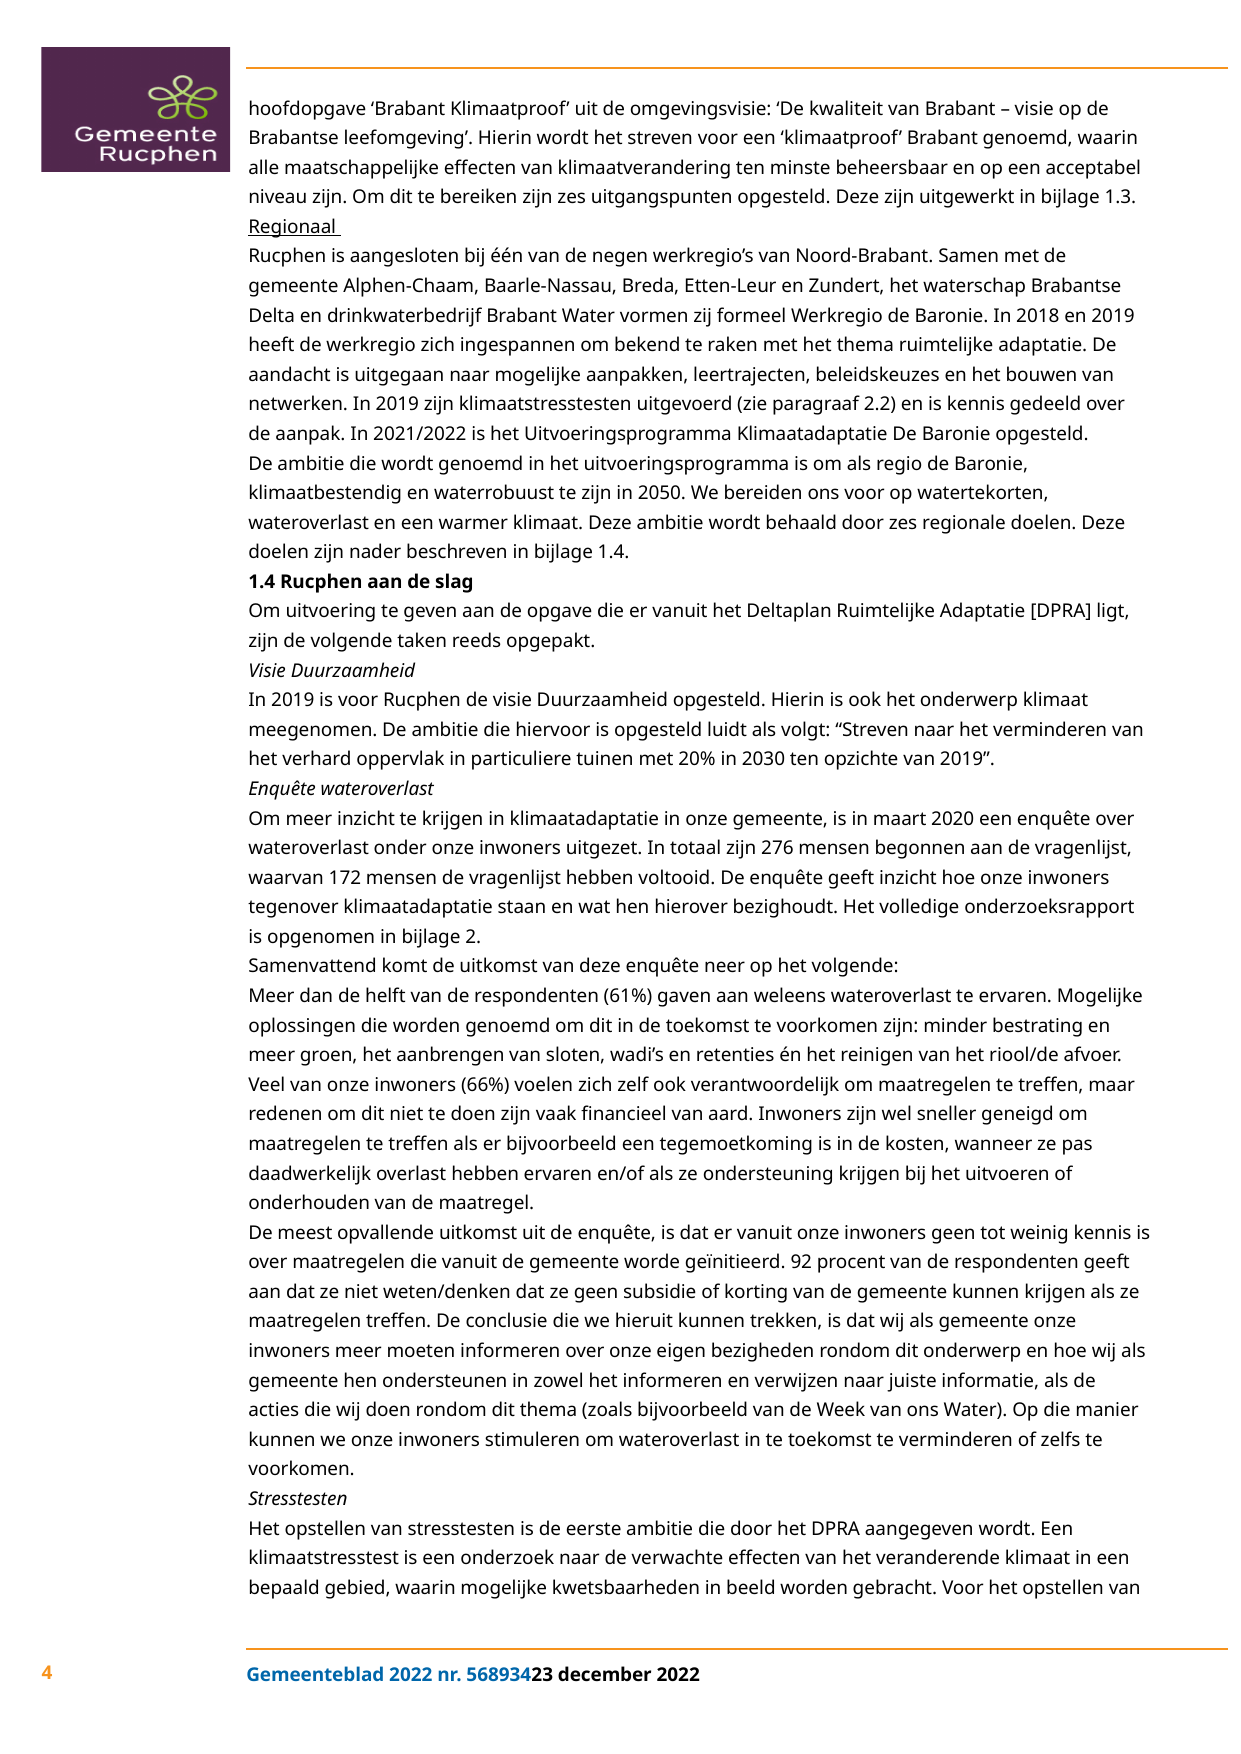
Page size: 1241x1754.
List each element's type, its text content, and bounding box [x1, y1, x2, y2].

text Rucphen is aangesloten bij één van de negen werkregio’s van Noord-Brabant. Samen met de gemeente Alphen-Chaam, Baarle-Nassau, Breda, Etten-Leur en Zundert, het waterschap Brabantse Delta en drinkwaterbedrijf Brabant Water vormen zij formeel Werkregio de Baronie. In 2018 en 2019 heeft de werkregio zich ingespannen om bekend te raken met het thema ruimtelijke adaptatie. De aandacht is uitgegaan naar mogelijke aanpakken, leertrajecten, beleidskeuzes en het bouwen van netwerken. In 2019 zijn klimaatstresstesten uitgevoerd (zie paragraaf 2.2) en is kennis gedeeld over de aanpak. In 2021/2022 is het Uitvoeringsprogramma Klimaatadaptatie De Baronie opgesteld. [248, 243, 1152, 446]
text Enquête wateroverlast [248, 775, 1152, 801]
text Stresstesten [248, 1485, 1152, 1511]
text De ambitie die wordt genoemd in het uitvoeringsprogramma is om als regio de Baronie, klimaatbestendig en waterrobuust te zijn in 2050. We bereiden ons voor op watertekorten, wateroverlast en een warmer klimaat. Deze ambitie wordt behaald door zes regionale doelen. Deze doelen zijn nader beschreven in bijlage 1.4. [248, 450, 1152, 564]
text Regionaal [248, 213, 1152, 239]
text Het opstellen van stresstesten is de eerste ambitie die door het DPRA aangegeven wordt. Een klimaatstresstest is een onderzoek naar de verwachte effecten van het veranderende klimaat in een bepaald gebied, waarin mogelijke kwetsbaarheden in beeld worden gebracht. Voor het opstellen van [248, 1515, 1152, 1600]
text Om uitvoering te geven aan de opgave die er vanuit het Deltaplan Ruimtelijke Adaptatie [DPRA] ligt, zijn de volgende taken reeds opgepakt. [248, 598, 1152, 653]
text 1.4 Rucphen aan de slag [248, 568, 1152, 594]
text Visie Duurzaamheid [248, 657, 1152, 683]
picture [41, 47, 231, 172]
text Samenvattend komt de uitkomst van deze enquête neer op het volgende: [248, 953, 1152, 978]
text In 2019 is voor Rucphen de visie Duurzaamheid opgesteld. Hierin is ook het onderwerp klimaat meegenomen. De ambitie die hiervoor is opgesteld luidt als volgt: “Streven naar het verminderen van het verhard oppervlak in particuliere tuinen met 20% in 2030 ten opzichte van 2019”. [248, 686, 1152, 771]
text De meest opvallende uitkomst uit de enquête, is dat er vanuit onze inwoners geen tot weinig kennis is over maatregelen die vanuit de gemeente worde geïnitieerd. 92 procent van de respondenten geeft aan dat ze niet weten/denken dat ze geen subsidie of korting van de gemeente kunnen krijgen als ze maatregelen treffen. De conclusie die we hieruit kunnen trekken, is dat wij als gemeente onze inwoners meer moeten informeren over onze eigen bezigheden rondom dit onderwerp en hoe wij als gemeente hen ondersteunen in zowel het informeren en verwijzen naar juiste informatie, als de acties die wij doen rondom dit thema (zoals bijvoorbeeld van de Week van ons Water). Op die manier kunnen we onze inwoners stimuleren om wateroverlast in te toekomst te verminderen of zelfs te voorkomen. [248, 1219, 1152, 1481]
text Om meer inzicht te krijgen in klimaatadaptatie in onze gemeente, is in maart 2020 een enquête over wateroverlast onder onze inwoners uitgezet. In totaal zijn 276 mensen begonnen aan de vragenlijst, waarvan 172 mensen de vragenlijst hebben voltooid. De enquête geeft inzicht hoe onze inwoners tegenover klimaatadaptatie staan en wat hen hierover bezighoudt. Het volledige onderzoeksrapport is opgenomen in bijlage 2. [248, 805, 1152, 949]
text hoofdopgave ‘Brabant Klimaatproof’ uit de omgevingsvisie: ‘De kwaliteit van Brabant – visie op de Brabantse leefomgeving’. Hierin wordt het streven voor een ‘klimaatproof’ Brabant genoemd, waarin alle maatschappelijke effecten van klimaatverandering ten minste beheersbaar en op een acceptabel niveau zijn. Om dit te bereiken zijn zes uitgangspunten opgesteld. Deze zijn uitgewerkt in bijlage 1.3. [248, 95, 1152, 209]
text Meer dan de helft van de respondenten (61%) gaven aan weleens wateroverlast te ervaren. Mogelijke oplossingen die worden genoemd om dit in de toekomst te voorkomen zijn: minder bestrating en meer groen, het aanbrengen van sloten, wadi’s en retenties én het reinigen van het riool/de afvoer. Veel van onze inwoners (66%) voelen zich zelf ook verantwoordelijk om maatregelen te treffen, maar redenen om dit niet te doen zijn vaak financieel van aard. Inwoners zijn wel sneller geneigd om maatregelen te treffen als er bijvoorbeeld een tegemoetkoming is in de kosten, wanneer ze pas daadwerkelijk overlast hebben ervaren en/of als ze ondersteuning krijgen bij het uitvoeren of onderhouden van de maatregel. [248, 982, 1152, 1215]
